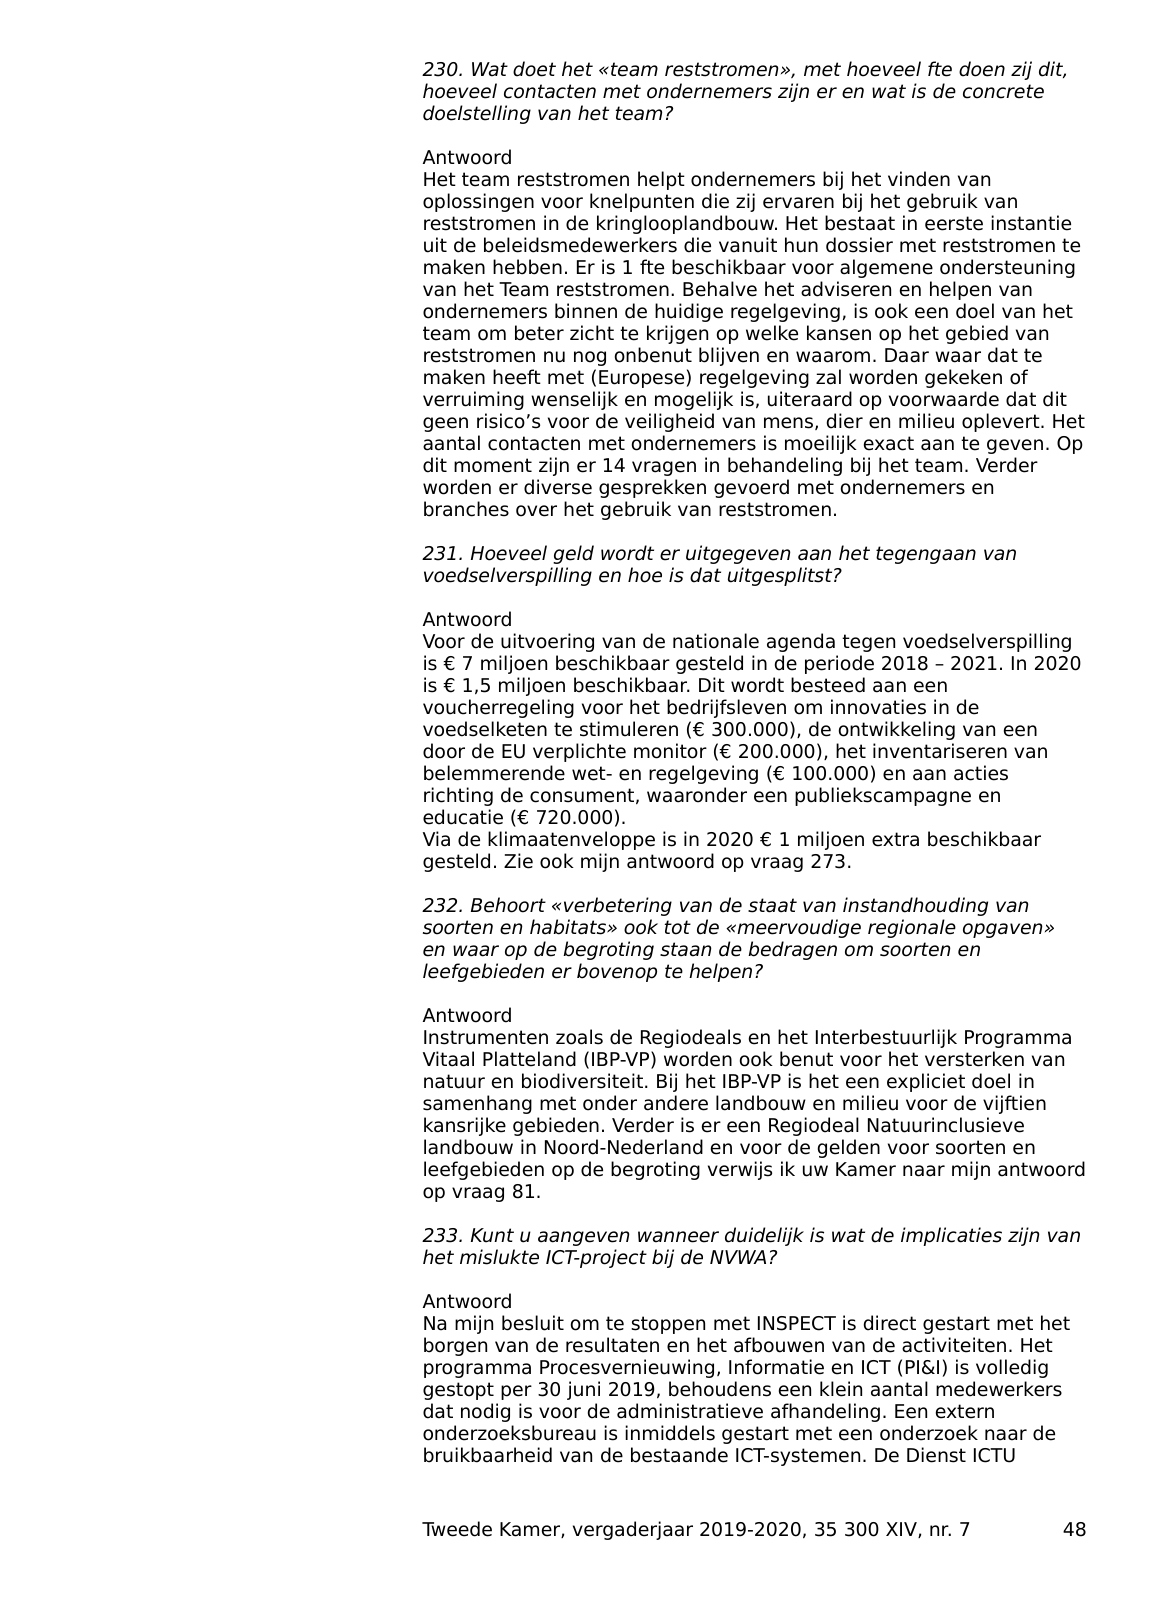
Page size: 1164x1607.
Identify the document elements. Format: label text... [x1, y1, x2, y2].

text Instrumenten zoals de Regiodeals en het Interbestuurlijk Programma Vitaal Platteland (IBP-VP) worden ook benut voor het versterken van natuur en biodiversiteit. Bij het IBP-VP is het een expliciet doel in samenhang met onder andere landbouw en milieu voor de vijftien kansrijke gebieden. Verder is er een Regiodeal Natuurinclusieve landbouw in Noord-Nederland en voor de gelden voor soorten en leefgebieden op de begroting verwijs ik uw Kamer naar mijn antwoord op vraag 81. [422, 1027, 1087, 1203]
text Via de klimaatenveloppe is in 2020 € 1 miljoen extra beschikbaar gesteld. Zie ook mijn antwoord op vraag 273. [422, 829, 1087, 873]
text 230. Wat doet het «team reststromen», met hoeveel fte doen zij dit, hoeveel contacten met ondernemers zijn er en wat is de concrete doelstelling van het team? [422, 59, 1087, 125]
text 232. Behoort «verbetering van de staat van instandhouding van soorten en habitats» ook tot de «meervoudige regionale opgaven» en waar op de begroting staan de bedragen om soorten en leefgebieden er bovenop te helpen? [422, 895, 1087, 983]
text Na mijn besluit om te stoppen met INSPECT is direct gestart met het borgen van de resultaten en het afbouwen van de activiteiten. Het programma Procesvernieuwing, Informatie en ICT (PI&I) is volledig gestopt per 30 juni 2019, behoudens een klein aantal medewerkers dat nodig is voor de administratieve afhandeling. Een extern onderzoeksbureau is inmiddels gestart met een onderzoek naar de bruikbaarheid van de bestaande ICT-systemen. De Dienst ICTU [422, 1313, 1087, 1467]
text Antwoord [422, 1291, 1087, 1313]
text Voor de uitvoering van de nationale agenda tegen voedselverspilling is € 7 miljoen beschikbaar gesteld in de periode 2018 – 2021. In 2020 is € 1,5 miljoen beschikbaar. Dit wordt besteed aan een voucherregeling voor het bedrijfsleven om innovaties in de voedselketen te stimuleren (€ 300.000), de ontwikkeling van een door de EU verplichte monitor (€ 200.000), het inventariseren van belemmerende wet- en regelgeving (€ 100.000) en aan acties richting de consument, waaronder een publiekscampagne en educatie (€ 720.000). [422, 631, 1087, 829]
text 231. Hoeveel geld wordt er uitgegeven aan het tegengaan van voedselverspilling en hoe is dat uitgesplitst? [422, 543, 1087, 587]
text Antwoord [422, 147, 1087, 169]
text 233. Kunt u aangeven wanneer duidelijk is wat de implicaties zijn van het mislukte ICT-project bij de NVWA? [422, 1225, 1087, 1269]
text Antwoord [422, 1005, 1087, 1027]
text Het team reststromen helpt ondernemers bij het vinden van oplossingen voor knelpunten die zij ervaren bij het gebruik van reststromen in de kringlooplandbouw. Het bestaat in eerste instantie uit de beleidsmedewerkers die vanuit hun dossier met reststromen te maken hebben. Er is 1 fte beschikbaar voor algemene ondersteuning van het Team reststromen. Behalve het adviseren en helpen van ondernemers binnen de huidige regelgeving, is ook een doel van het team om beter zicht te krijgen op welke kansen op het gebied van reststromen nu nog onbenut blijven en waarom. Daar waar dat te maken heeft met (Europese) regelgeving zal worden gekeken of verruiming wenselijk en mogelijk is, uiteraard op voorwaarde dat dit geen risico’s voor de veiligheid van mens, dier en milieu oplevert. Het aantal contacten met ondernemers is moeilijk exact aan te geven. Op dit moment zijn er 14 vragen in behandeling bij het team. Verder worden er diverse gesprekken gevoerd met ondernemers en branches over het gebruik van reststromen. [422, 169, 1087, 521]
text Antwoord [422, 609, 1087, 631]
